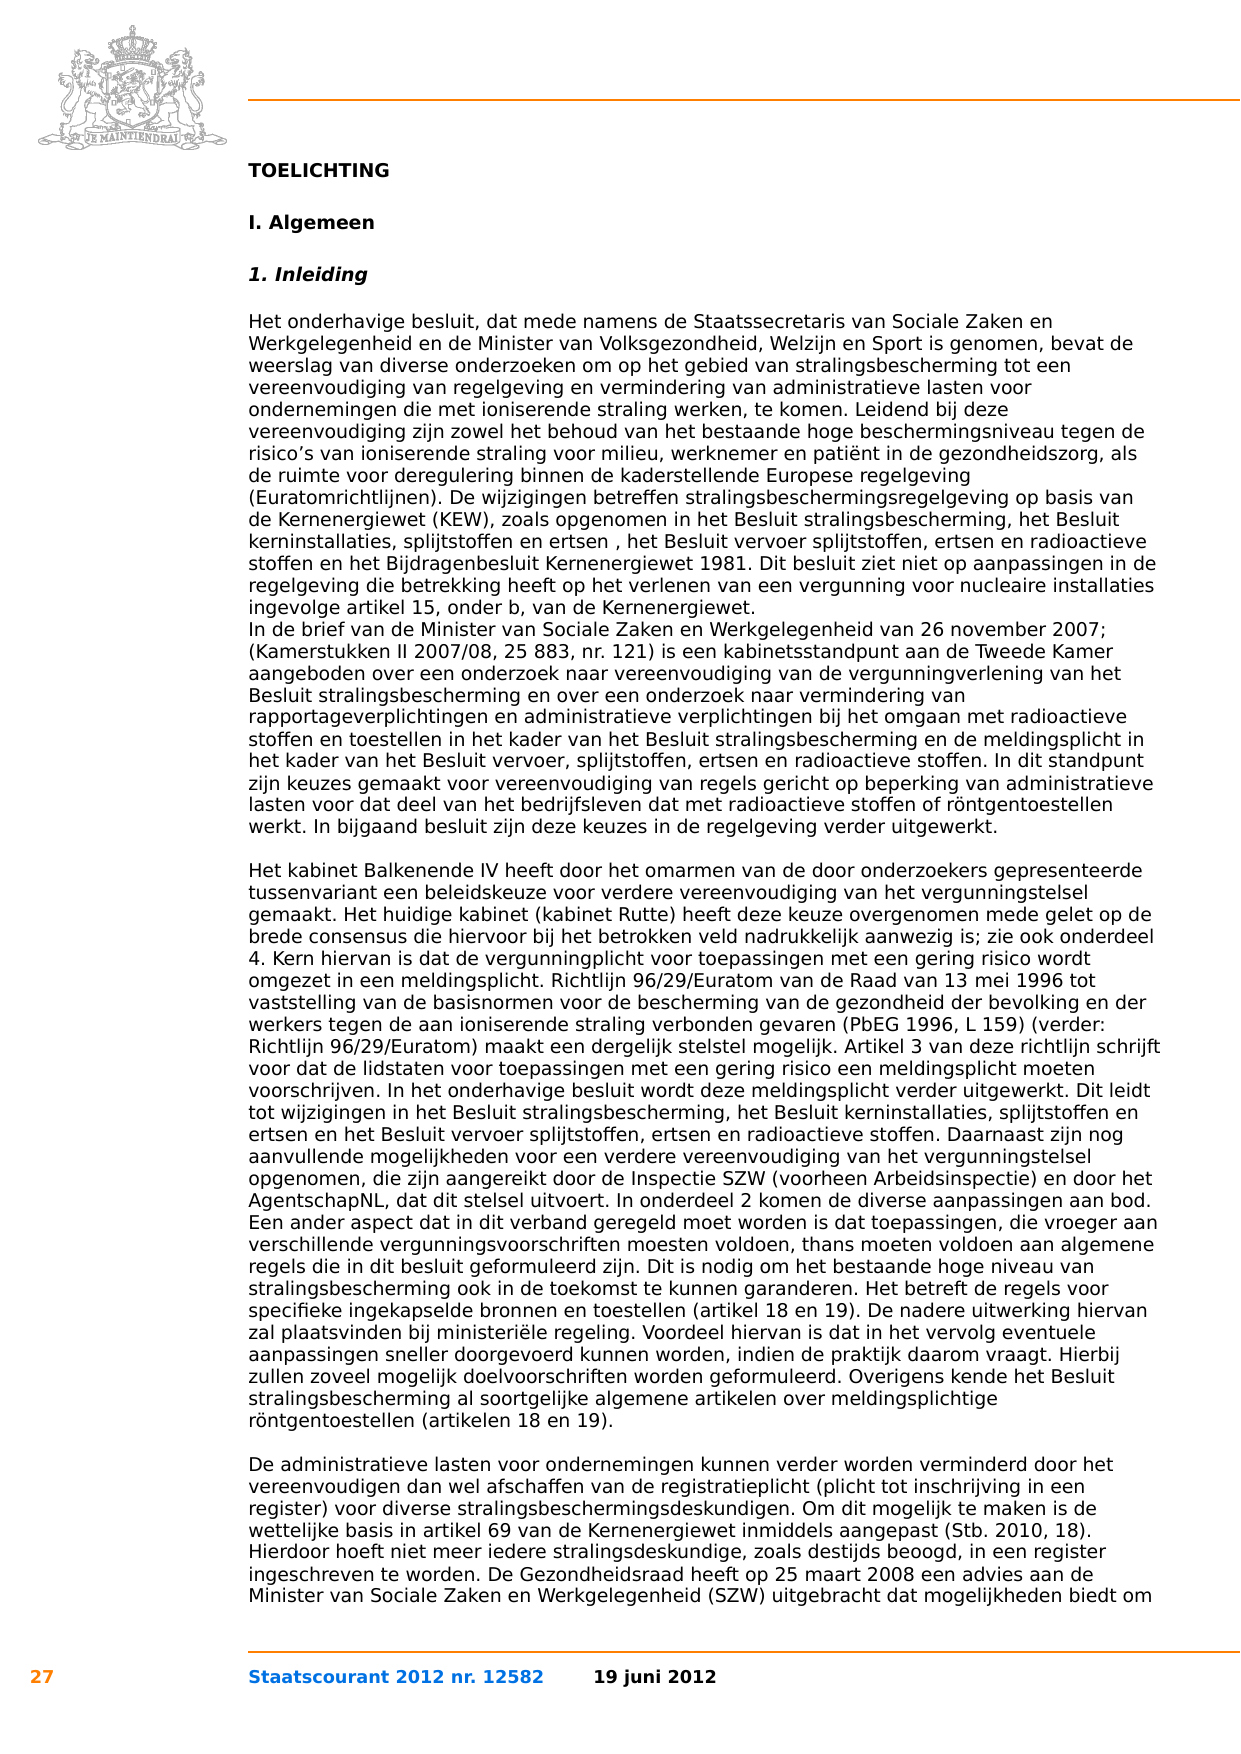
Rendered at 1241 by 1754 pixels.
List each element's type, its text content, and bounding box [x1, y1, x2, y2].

picture [38, 25, 227, 150]
text In de brief van de Minister van Sociale Zaken en Werkgelegenheid van 26 november 2007; (Kamerstukken II 2007/08, 25 883, nr. 121) is een kabinetsstandpunt aan de Tweede Kamer aangeboden over een onderzoek naar vereenvoudiging van de vergunningverlening van het Besluit stralingsbescherming en over een onderzoek naar vermindering van rapportageverplichtingen en administratieve verplichtingen bij het omgaan met radioactieve stoffen en toestellen in het kader van het Besluit stralingsbescherming en de meldingsplicht in het kader van het Besluit vervoer, splijtstoffen, ertsen en radioactieve stoffen. In dit standpunt zijn keuzes gemaakt voor vereenvoudiging van regels gericht op beperking van administratieve lasten voor dat deel van het bedrijfsleven dat met radioactieve stoffen of röntgentoestellen werkt. In bijgaand besluit zijn deze keuzes in de regelgeving verder uitgewerkt. [248, 618, 1163, 838]
text De administratieve lasten voor ondernemingen kunnen verder worden verminderd door het vereenvoudigen dan wel afschaffen van de registratieplicht (plicht tot inschrijving in een register) voor diverse stralingsbeschermingsdeskundigen. Om dit mogelijk te maken is de wettelijke basis in artikel 69 van de Kernenergiewet inmiddels aangepast (Stb. 2010, 18). Hierdoor hoeft niet meer iedere stralingsdeskundige, zoals destijds beoogd, in een register ingeschreven te worden. De Gezondheidsraad heeft op 25 maart 2008 een advies aan de Minister van Sociale Zaken en Werkgelegenheid (SZW) uitgebracht dat mogelijkheden biedt om [248, 1453, 1163, 1607]
subtitle TOELICHTING [248, 160, 1163, 182]
subtitle I. Algemeen [248, 212, 1163, 234]
subtitle 1. Inleiding [248, 264, 1163, 286]
text Het onderhavige besluit, dat mede namens de Staatssecretaris van Sociale Zaken en Werkgelegenheid en de Minister van Volksgezondheid, Welzijn en Sport is genomen, bevat de weerslag van diverse onderzoeken om op het gebied van stralingsbescherming tot een vereenvoudiging van regelgeving en vermindering van administratieve lasten voor ondernemingen die met ioniserende straling werken, te komen. Leidend bij deze vereenvoudiging zijn zowel het behoud van het bestaande hoge beschermingsniveau tegen de risico’s van ioniserende straling voor milieu, werknemer en patiënt in de gezondheidszorg, als de ruimte voor deregulering binnen de kaderstellende Europese regelgeving (Euratomrichtlijnen). De wijzigingen betreffen stralingsbeschermingsregelgeving op basis van de Kernenergiewet (KEW), zoals opgenomen in het Besluit stralingsbescherming, het Besluit kerninstallaties, splijtstoffen en ertsen , het Besluit vervoer splijtstoffen, ertsen en radioactieve stoffen en het Bijdragenbesluit Kernenergiewet 1981. Dit besluit ziet niet op aanpassingen in de regelgeving die betrekking heeft op het verlenen van een vergunning voor nucleaire installaties ingevolge artikel 15, onder b, van de Kernenergiewet. [248, 311, 1163, 618]
text Een ander aspect dat in dit verband geregeld moet worden is dat toepassingen, die vroeger aan verschillende vergunningsvoorschriften moesten voldoen, thans moeten voldoen aan algemene regels die in dit besluit geformuleerd zijn. Dit is nodig om het bestaande hoge niveau van stralingsbescherming ook in de toekomst te kunnen garanderen. Het betreft de regels voor specifieke ingekapselde bronnen en toestellen (artikel 18 en 19). De nadere uitwerking hiervan zal plaatsvinden bij ministeriële regeling. Voordeel hiervan is dat in het vervolg eventuele aanpassingen sneller doorgevoerd kunnen worden, indien de praktijk daarom vraagt. Hierbij zullen zoveel mogelijk doelvoorschriften worden geformuleerd. Overigens kende het Besluit stralingsbescherming al soortgelijke algemene artikelen over meldingsplichtige röntgentoestellen (artikelen 18 en 19). [248, 1212, 1163, 1432]
text Het kabinet Balkenende IV heeft door het omarmen van de door onderzoekers gepresenteerde tussenvariant een beleidskeuze voor verdere vereenvoudiging van het vergunningstelsel gemaakt. Het huidige kabinet (kabinet Rutte) heeft deze keuze overgenomen mede gelet op de brede consensus die hiervoor bij het betrokken veld nadrukkelijk aanwezig is; zie ook onderdeel 4. Kern hiervan is dat de vergunningplicht voor toepassingen met een gering risico wordt omgezet in een meldingsplicht. Richtlijn 96/29/Euratom van de Raad van 13 mei 1996 tot vaststelling van de basisnormen voor de bescherming van de gezondheid der bevolking en der werkers tegen de aan ioniserende straling verbonden gevaren (PbEG 1996, L 159) (verder: Richtlijn 96/29/Euratom) maakt een dergelijk stelstel mogelijk. Artikel 3 van deze richtlijn schrijft voor dat de lidstaten voor toepassingen met een gering risico een meldingsplicht moeten voorschrijven. In het onderhavige besluit wordt deze meldingsplicht verder uitgewerkt. Dit leidt tot wijzigingen in het Besluit stralingsbescherming, het Besluit kerninstallaties, splijtstoffen en ertsen en het Besluit vervoer splijtstoffen, ertsen en radioactieve stoffen. Daarnaast zijn nog aanvullende mogelijkheden voor een verdere vereenvoudiging van het vergunningstelsel opgenomen, die zijn aangereikt door de Inspectie SZW (voorheen Arbeidsinspectie) en door het AgentschapNL, dat dit stelsel uitvoert. In onderdeel 2 komen de diverse aanpassingen aan bod. [248, 860, 1163, 1212]
